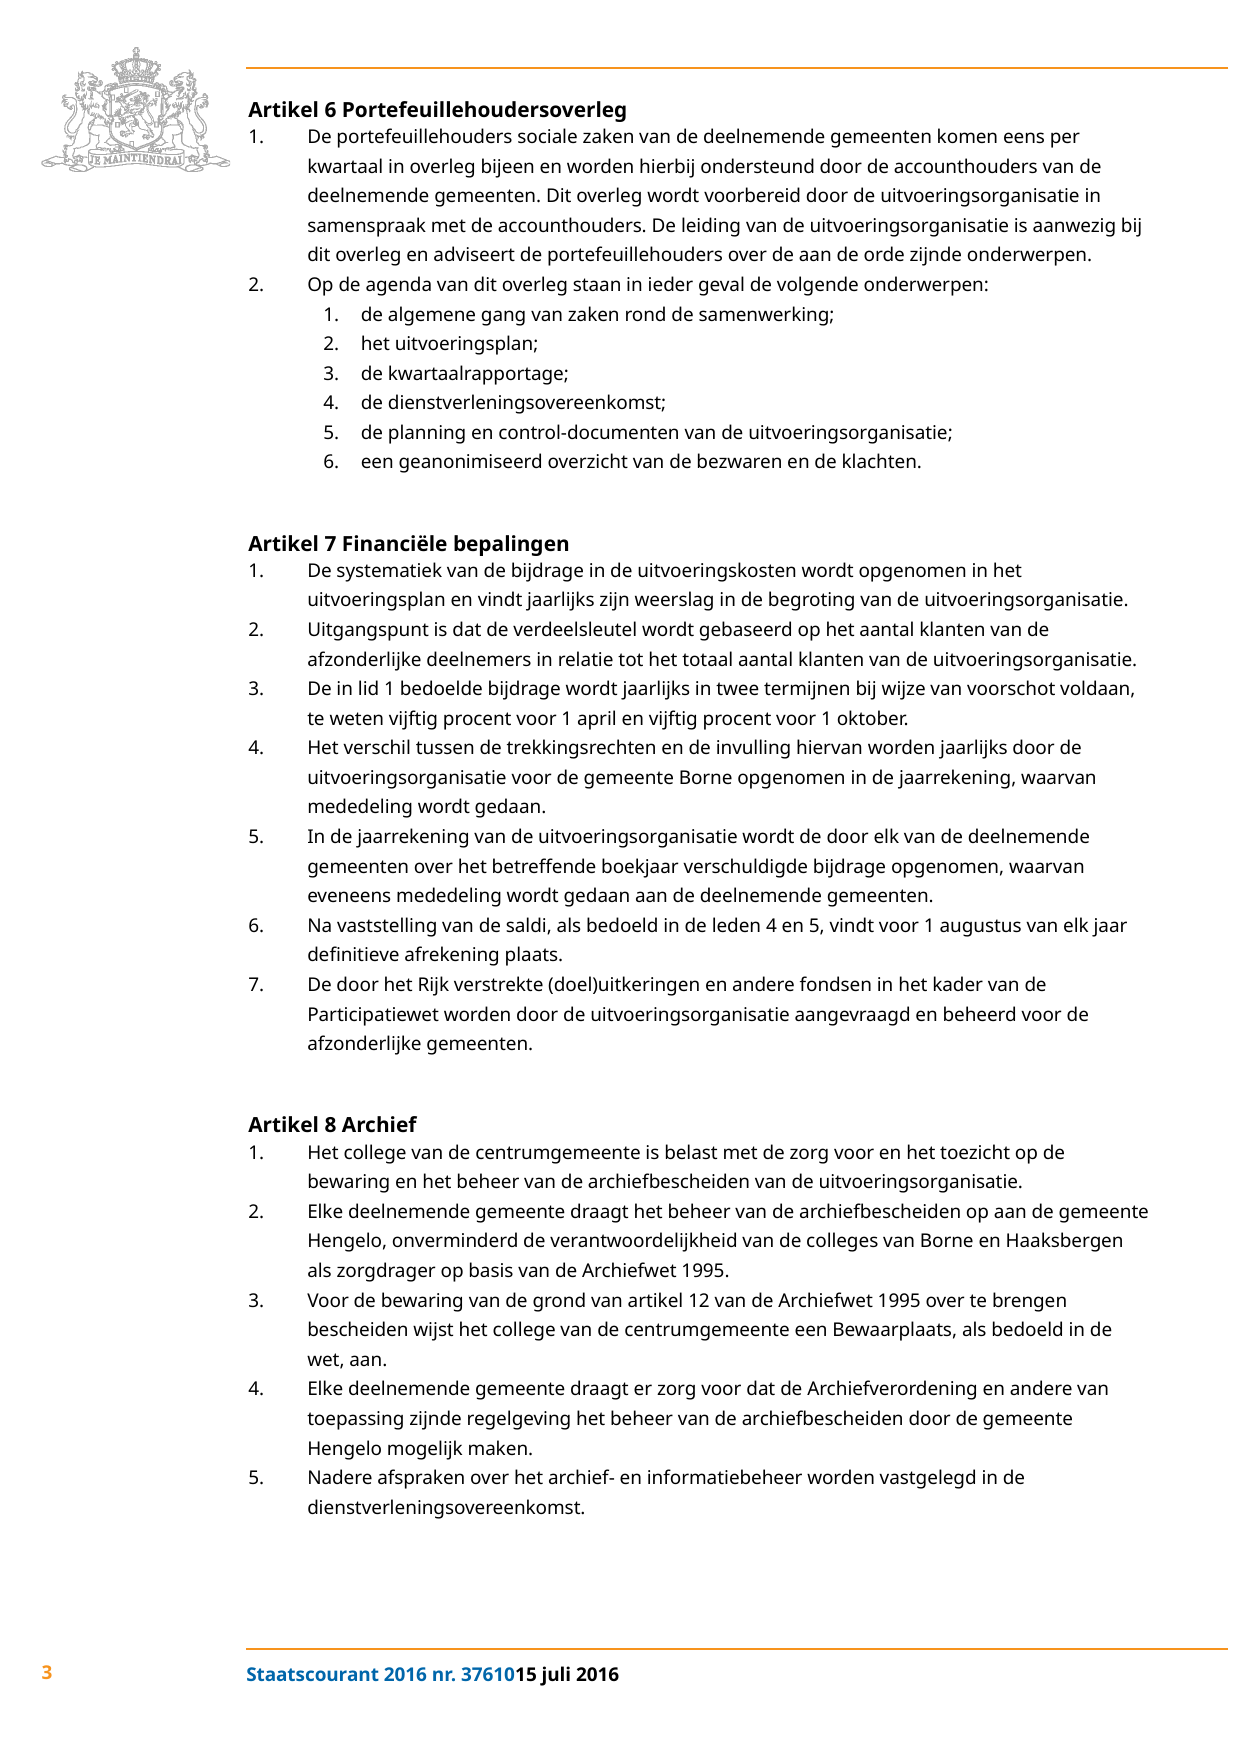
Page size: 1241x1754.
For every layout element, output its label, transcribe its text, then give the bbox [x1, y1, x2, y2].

list Het verschil tussen de trekkingsrechten en de invulling hiervan worden jaarlijks door de uitvoeringsorganisatie voor de gemeente Borne opgenomen in de jaarrekening, waarvan mededeling wordt gedaan. [248, 734, 1152, 819]
list De portefeuillehouders sociale zaken van de deelnemende gemeenten komen eens per kwartaal in overleg bijeen en worden hierbij ondersteund door de accounthouders van de deelnemende gemeenten. Dit overleg wordt voorbereid door de uitvoeringsorganisatie in samenspraak met de accounthouders. De leiding van de uitvoeringsorganisatie is aanwezig bij dit overleg en adviseert de portefeuillehouders over de aan de orde zijnde onderwerpen. [248, 123, 1152, 267]
text Artikel 8 Archief [248, 1110, 1152, 1139]
picture [41, 47, 231, 172]
list de dienstverleningsovereenkomst; [323, 389, 1152, 415]
list De in lid 1 bedoelde bijdrage wordt jaarlijks in twee termijnen bij wijze van voorschot voldaan, te weten vijftig procent voor 1 april en vijftig procent voor 1 oktober. [248, 675, 1152, 731]
text Artikel 7 Financiële bepalingen [248, 529, 1152, 557]
list Voor de bewaring van de grond van artikel 12 van de Archiefwet 1995 over te brengen bescheiden wijst het college van de centrumgemeente een Bewaarplaats, als bedoeld in de wet, aan. [248, 1287, 1152, 1372]
list De door het Rijk verstrekte (doel)uitkeringen en andere fondsen in het kader van de Participatiewet worden door de uitvoeringsorganisatie aangevraagd en beheerd voor de afzonderlijke gemeenten. [248, 971, 1152, 1056]
list de algemene gang van zaken rond de samenwerking; [323, 301, 1152, 326]
list Op de agenda van dit overleg staan in ieder geval de volgende onderwerpen: [248, 271, 1152, 297]
list Elke deelnemende gemeente draagt er zorg voor dat de Archiefverordening en andere van toepassing zijnde regelgeving het beheer van de archiefbescheiden door de gemeente Hengelo mogelijk maken. [248, 1376, 1152, 1460]
list In de jaarrekening van de uitvoeringsorganisatie wordt de door elk van de deelnemende gemeenten over het betreffende boekjaar verschuldigde bijdrage opgenomen, waarvan eveneens mededeling wordt gedaan aan de deelnemende gemeenten. [248, 823, 1152, 908]
list De systematiek van de bijdrage in de uitvoeringskosten wordt opgenomen in het uitvoeringsplan en vindt jaarlijks zijn weerslag in de begroting van de uitvoeringsorganisatie. [248, 557, 1152, 612]
text Artikel 6 Portefeuillehoudersoverleg [248, 95, 1152, 123]
list Na vaststelling van de saldi, als bedoeld in de leden 4 en 5, vindt voor 1 augustus van elk jaar definitieve afrekening plaats. [248, 912, 1152, 967]
list het uitvoeringsplan; [323, 330, 1152, 356]
list de kwartaalrapportage; [323, 360, 1152, 386]
list een geanonimiseerd overzicht van de bezwaren en de klachten. [323, 449, 1152, 474]
list de planning en control-documenten van de uitvoeringsorganisatie; [323, 419, 1152, 445]
list Nadere afspraken over het archief- en informatiebeheer worden vastgelegd in de dienstverleningsovereenkomst. [248, 1464, 1152, 1519]
list Elke deelnemende gemeente draagt het beheer van de archiefbescheiden op aan de gemeente Hengelo, onverminderd de verantwoordelijkheid van de colleges van Borne en Haaksbergen als zorgdrager op basis van de Archiefwet 1995. [248, 1198, 1152, 1283]
list Uitgangspunt is dat de verdeelsleutel wordt gebaseerd op het aantal klanten van de afzonderlijke deelnemers in relatie tot het totaal aantal klanten van de uitvoeringsorganisatie. [248, 616, 1152, 672]
list Het college van de centrumgemeente is belast met de zorg voor en het toezicht op de bewaring en het beheer van de archiefbescheiden van de uitvoeringsorganisatie. [248, 1139, 1152, 1194]
